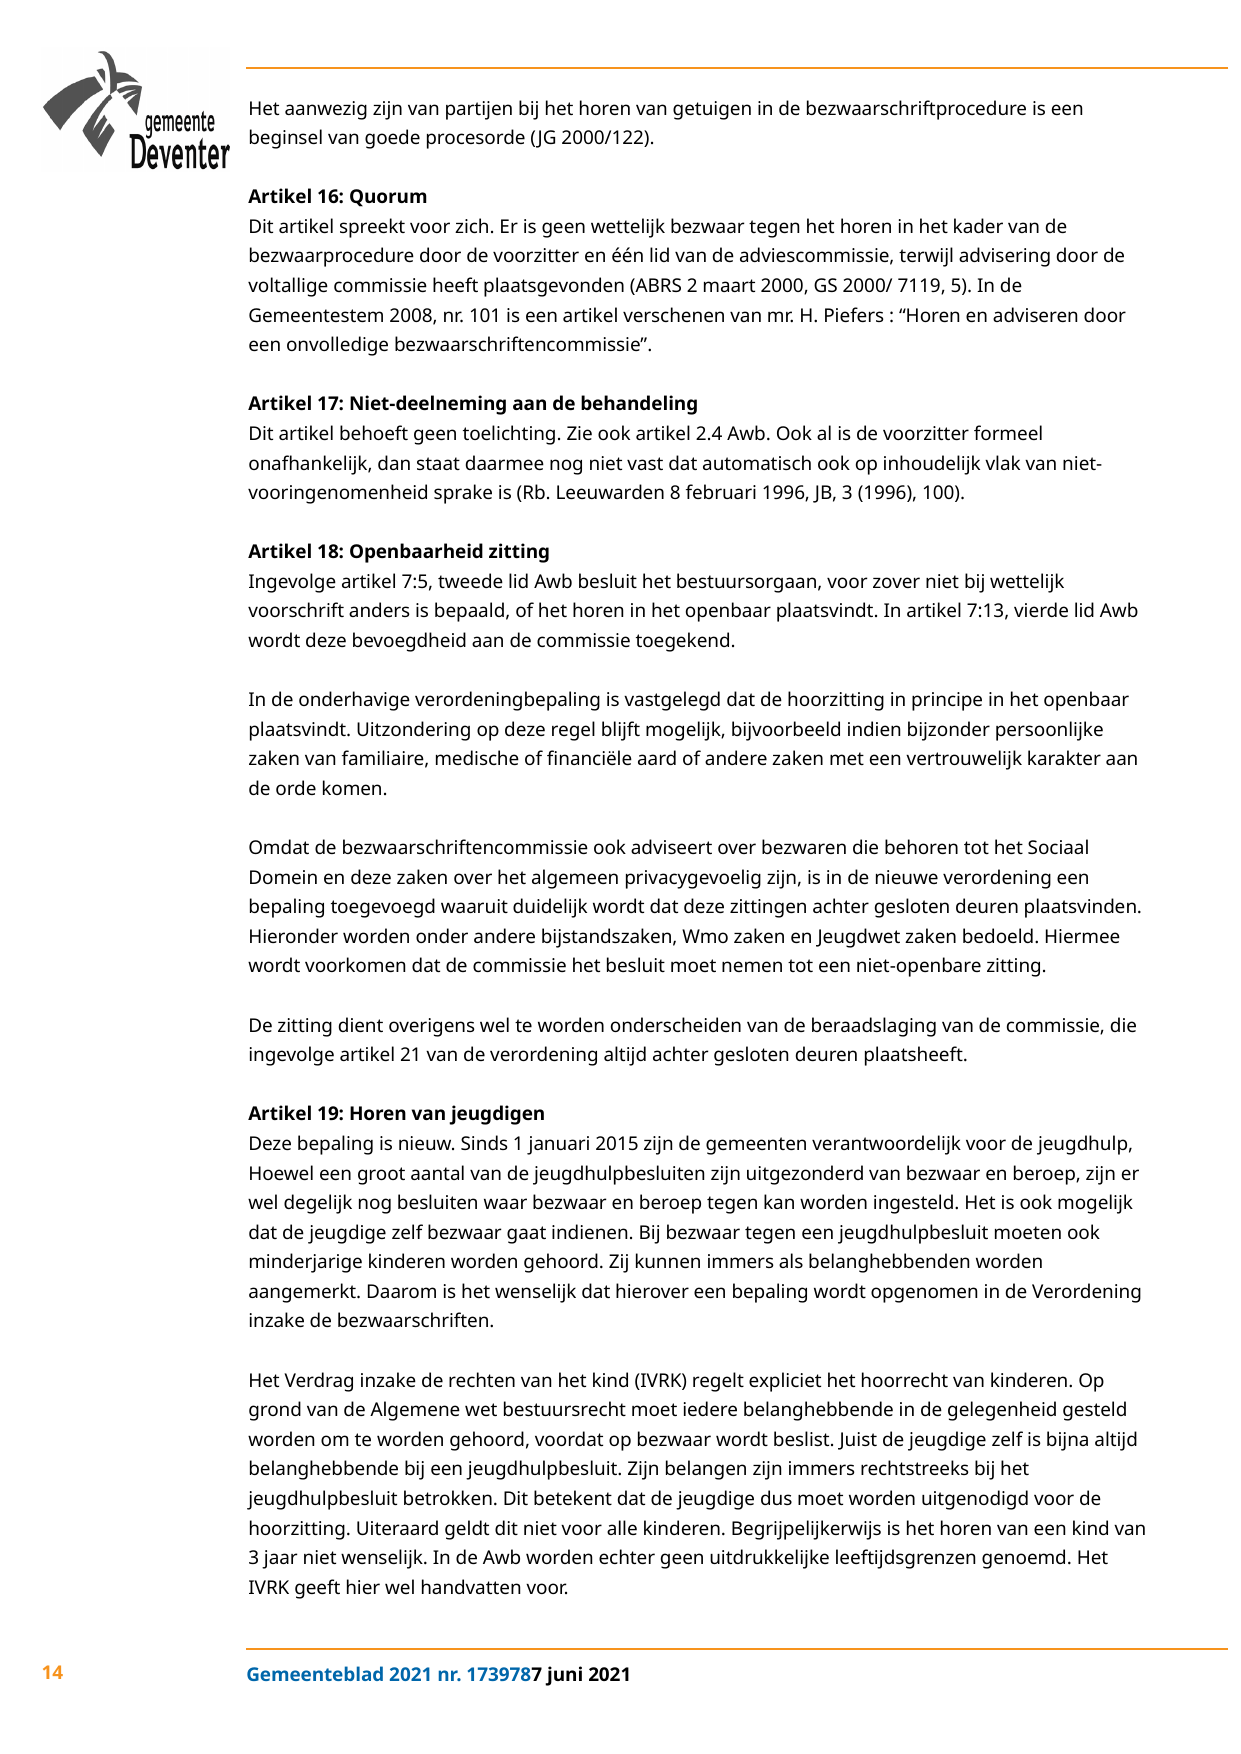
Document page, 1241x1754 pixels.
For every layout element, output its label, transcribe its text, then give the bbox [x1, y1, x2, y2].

text Het Verdrag inzake de rechten van het kind (IVRK) regelt expliciet het hoorrecht van kinderen. Op grond van de Algemene wet bestuursrecht moet iedere belanghebbende in de gelegenheid gesteld worden om te worden gehoord, voordat op bezwaar wordt beslist. Juist de jeugdige zelf is bijna altijd belanghebbende bij een jeugdhulpbesluit. Zijn belangen zijn immers rechtstreeks bij het jeugdhulpbesluit betrokken. Dit betekent dat de jeugdige dus moet worden uitgenodigd voor de hoorzitting. Uiteraard geldt dit niet voor alle kinderen. Begrijpelijkerwijs is het horen van een kind van 3 jaar niet wenselijk. In de Awb worden echter geen uitdrukkelijke leeftijdsgrenzen genoemd. Het IVRK geeft hier wel handvatten voor. [248, 1367, 1152, 1600]
text Ingevolge artikel 7:5, tweede lid Awb besluit het bestuursorgaan, voor zover niet bij wettelijk voorschrift anders is bepaald, of het horen in het openbaar plaatsvindt. In artikel 7:13, vierde lid Awb wordt deze bevoegdheid aan de commissie toegekend. [248, 568, 1152, 653]
text Dit artikel behoeft geen toelichting. Zie ook artikel 2.4 Awb. Ook al is de voorzitter formeel onafhankelijk, dan staat daarmee nog niet vast dat automatisch ook op inhoudelijk vlak van niet- vooringenomenheid sprake is (Rb. Leeuwarden 8 februari 1996, JB, 3 (1996), 100). [248, 420, 1152, 505]
text Deze bepaling is nieuw. Sinds 1 januari 2015 zijn de gemeenten verantwoordelijk voor de jeugdhulp, Hoewel een groot aantal van de jeugdhulpbesluiten zijn uitgezonderd van bezwaar en beroep, zijn er wel degelijk nog besluiten waar bezwaar en beroep tegen kan worden ingesteld. Het is ook mogelijk dat de jeugdige zelf bezwaar gaat indienen. Bij bezwaar tegen een jeugdhulpbesluit moeten ook minderjarige kinderen worden gehoord. Zij kunnen immers als belanghebbenden worden aangemerkt. Daarom is het wenselijk dat hierover een bepaling wordt opgenomen in de Verordening inzake de bezwaarschriften. [248, 1130, 1152, 1333]
text Artikel 19: Horen van jeugdigen [248, 1101, 1152, 1126]
text De zitting dient overigens wel te worden onderscheiden van de beraadslaging van de commissie, die ingevolge artikel 21 van de verordening altijd achter gesloten deuren plaatsheeft. [248, 1012, 1152, 1067]
text Omdat de bezwaarschriftencommissie ook adviseert over bezwaren die behoren tot het Sociaal Domein en deze zaken over het algemeen privacygevoelig zijn, is in de nieuwe verordening een bepaling toegevoegd waaruit duidelijk wordt dat deze zittingen achter gesloten deuren plaatsvinden. Hieronder worden onder andere bijstandszaken, Wmo zaken en Jeugdwet zaken bedoeld. Hiermee wordt voorkomen dat de commissie het besluit moet nemen tot een niet-openbare zitting. [248, 834, 1152, 978]
text Artikel 17: Niet-deelneming aan de behandeling [248, 391, 1152, 416]
text Artikel 18: Openbaarheid zitting [248, 538, 1152, 564]
picture [41, 47, 231, 172]
text Artikel 16: Quorum [248, 183, 1152, 209]
text In de onderhavige verordeningbepaling is vastgelegd dat de hoorzitting in principe in het openbaar plaatsvindt. Uitzondering op deze regel blijft mogelijk, bijvoorbeeld indien bijzonder persoonlijke zaken van familiaire, medische of financiële aard of andere zaken met een vertrouwelijk karakter aan de orde komen. [248, 686, 1152, 801]
text Dit artikel spreekt voor zich. Er is geen wettelijk bezwaar tegen het horen in het kader van de bezwaarprocedure door de voorzitter en één lid van de adviescommissie, terwijl advisering door de voltallige commissie heeft plaatsgevonden (ABRS 2 maart 2000, GS 2000/ 7119, 5). In de Gemeentestem 2008, nr. 101 is een artikel verschenen van mr. H. Piefers : “Horen en adviseren door een onvolledige bezwaarschriftencommissie”. [248, 213, 1152, 357]
text Het aanwezig zijn van partijen bij het horen van getuigen in de bezwaarschriftprocedure is een beginsel van goede procesorde (JG 2000/122). [248, 95, 1152, 150]
